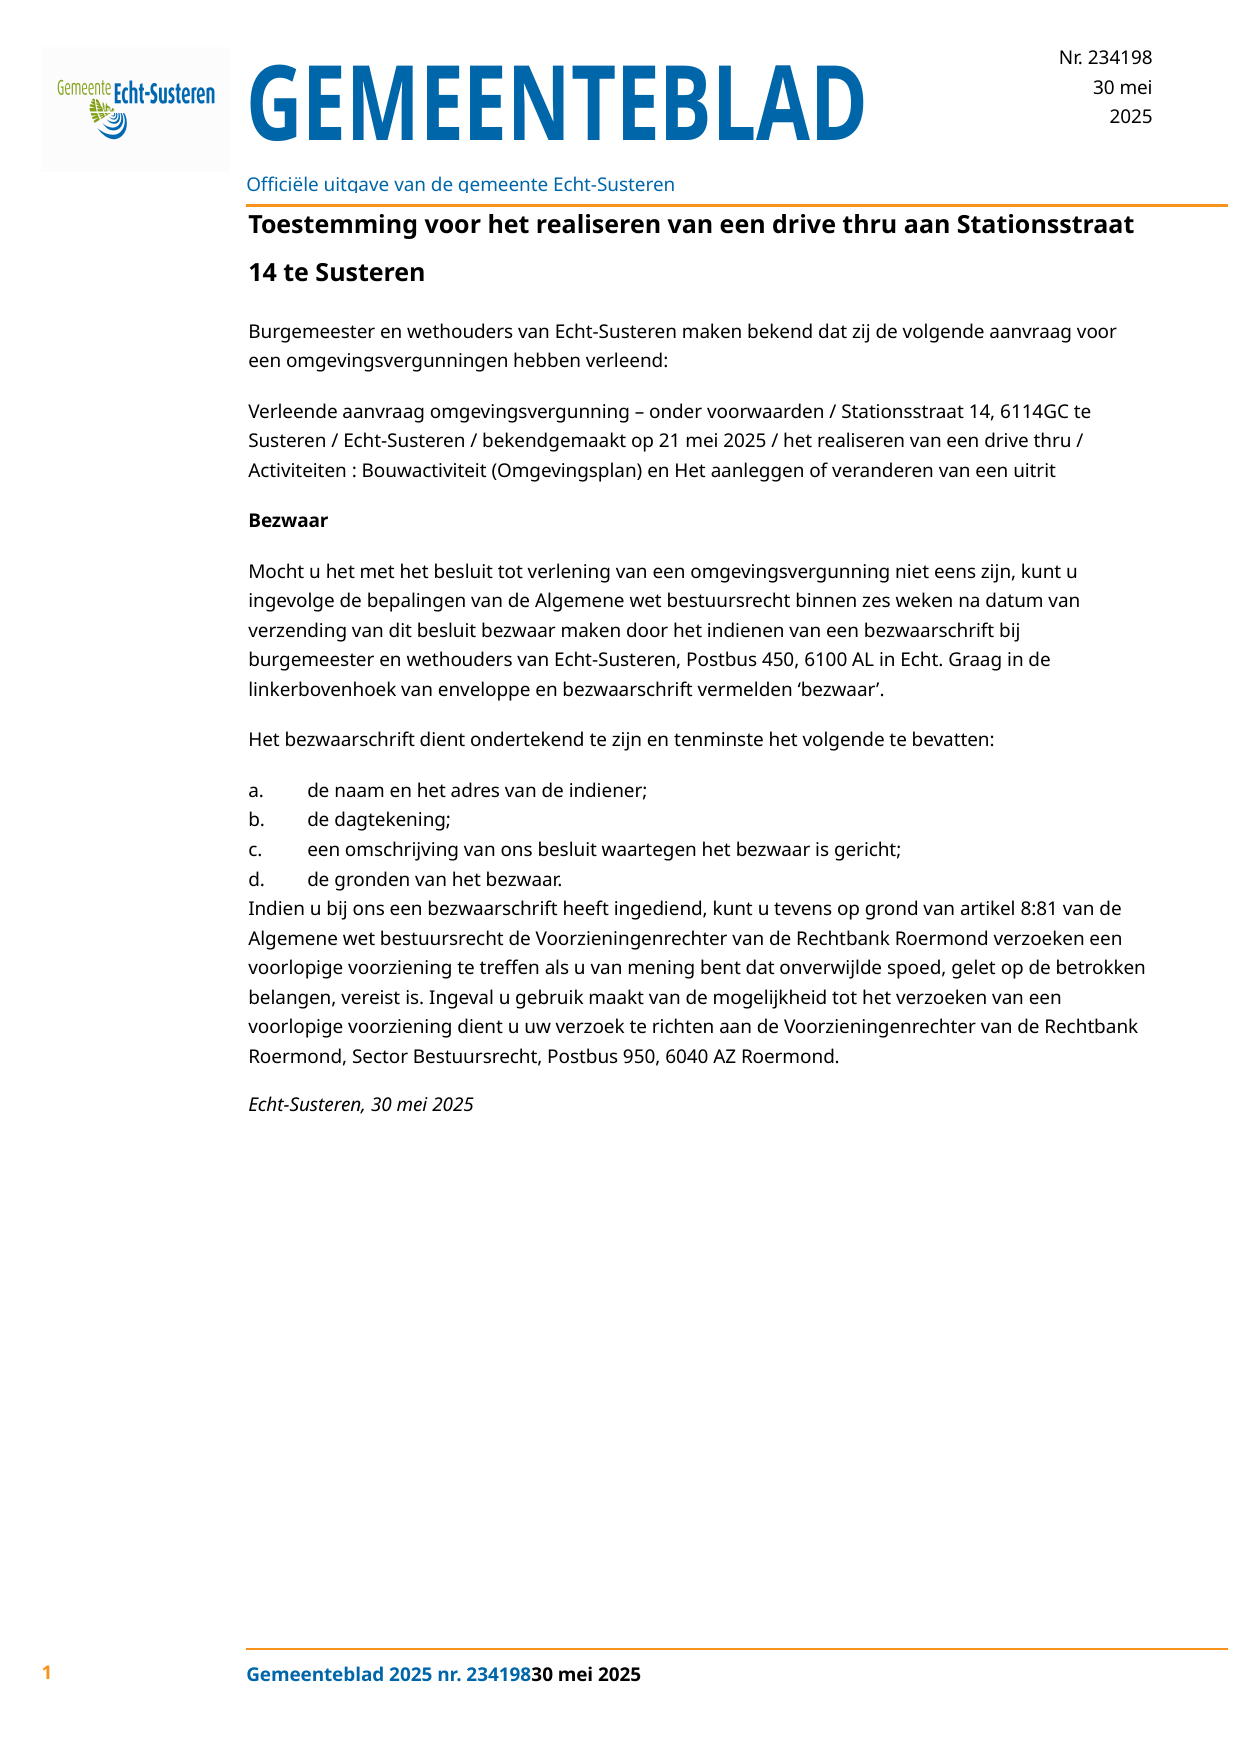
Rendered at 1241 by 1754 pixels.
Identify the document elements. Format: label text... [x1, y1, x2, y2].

list de naam en het adres van de indiener; [248, 777, 1152, 803]
text Burgemeester en wethouders van Echt-Susteren maken bekend dat zij de volgende aanvraag voor een omgevingsvergunningen hebben verleend: [248, 318, 1152, 373]
text Het bezwaarschrift dient ondertekend te zijn en tenminste het volgende te bevatten: [248, 727, 1152, 752]
list de gronden van het bezwaar. [248, 866, 1152, 892]
text Toestemming voor het realiseren van een drive thru aan Stationsstraat 14 te Susteren [248, 207, 1152, 288]
list de dagtekening; [248, 807, 1152, 832]
picture [41, 47, 231, 172]
text Mocht u het met het besluit tot verlening van een omgevingsvergunning niet eens zijn, kunt u ingevolge de bepalingen van de Algemene wet bestuursrecht binnen zes weken na datum van verzending van dit besluit bezwaar maken door het indienen van een bezwaarschrift bij burgemeester en wethouders van Echt-Susteren, Postbus 450, 6100 AL in Echt. Graag in de linkerbovenhoek van enveloppe en bezwaarschrift vermelden ‘bezwaar’. [248, 558, 1152, 702]
text Verleende aanvraag omgevingsvergunning – onder voorwaarden / Stationsstraat 14, 6114GC te Susteren / Echt-Susteren / bekendgemaakt op 21 mei 2025 / het realiseren van een drive thru / Activiteiten : Bouwactiviteit (Omgevingsplan) en Het aanleggen of veranderen van een uitrit [248, 398, 1152, 483]
text Indien u bij ons een bezwaarschrift heeft ingediend, kunt u tevens op grond van artikel 8:81 van de Algemene wet bestuursrecht de Voorzieningenrechter van de Rechtbank Roermond verzoeken een voorlopige voorziening te treffen als u van mening bent dat onverwijlde spoed, gelet op de betrokken belangen, vereist is. Ingeval u gebruik maakt van de mogelijkheid tot het verzoeken van een voorlopige voorziening dient u uw verzoek te richten aan de Voorzieningenrechter van de Rechtbank Roermond, Sector Bestuursrecht, Postbus 950, 6040 AZ Roermond. [248, 895, 1152, 1069]
text Bezwaar [248, 507, 1152, 533]
text Echt-Susteren, 30 mei 2025 [248, 1091, 1152, 1117]
list een omschrijving van ons besluit waartegen het bezwaar is gericht; [248, 836, 1152, 862]
